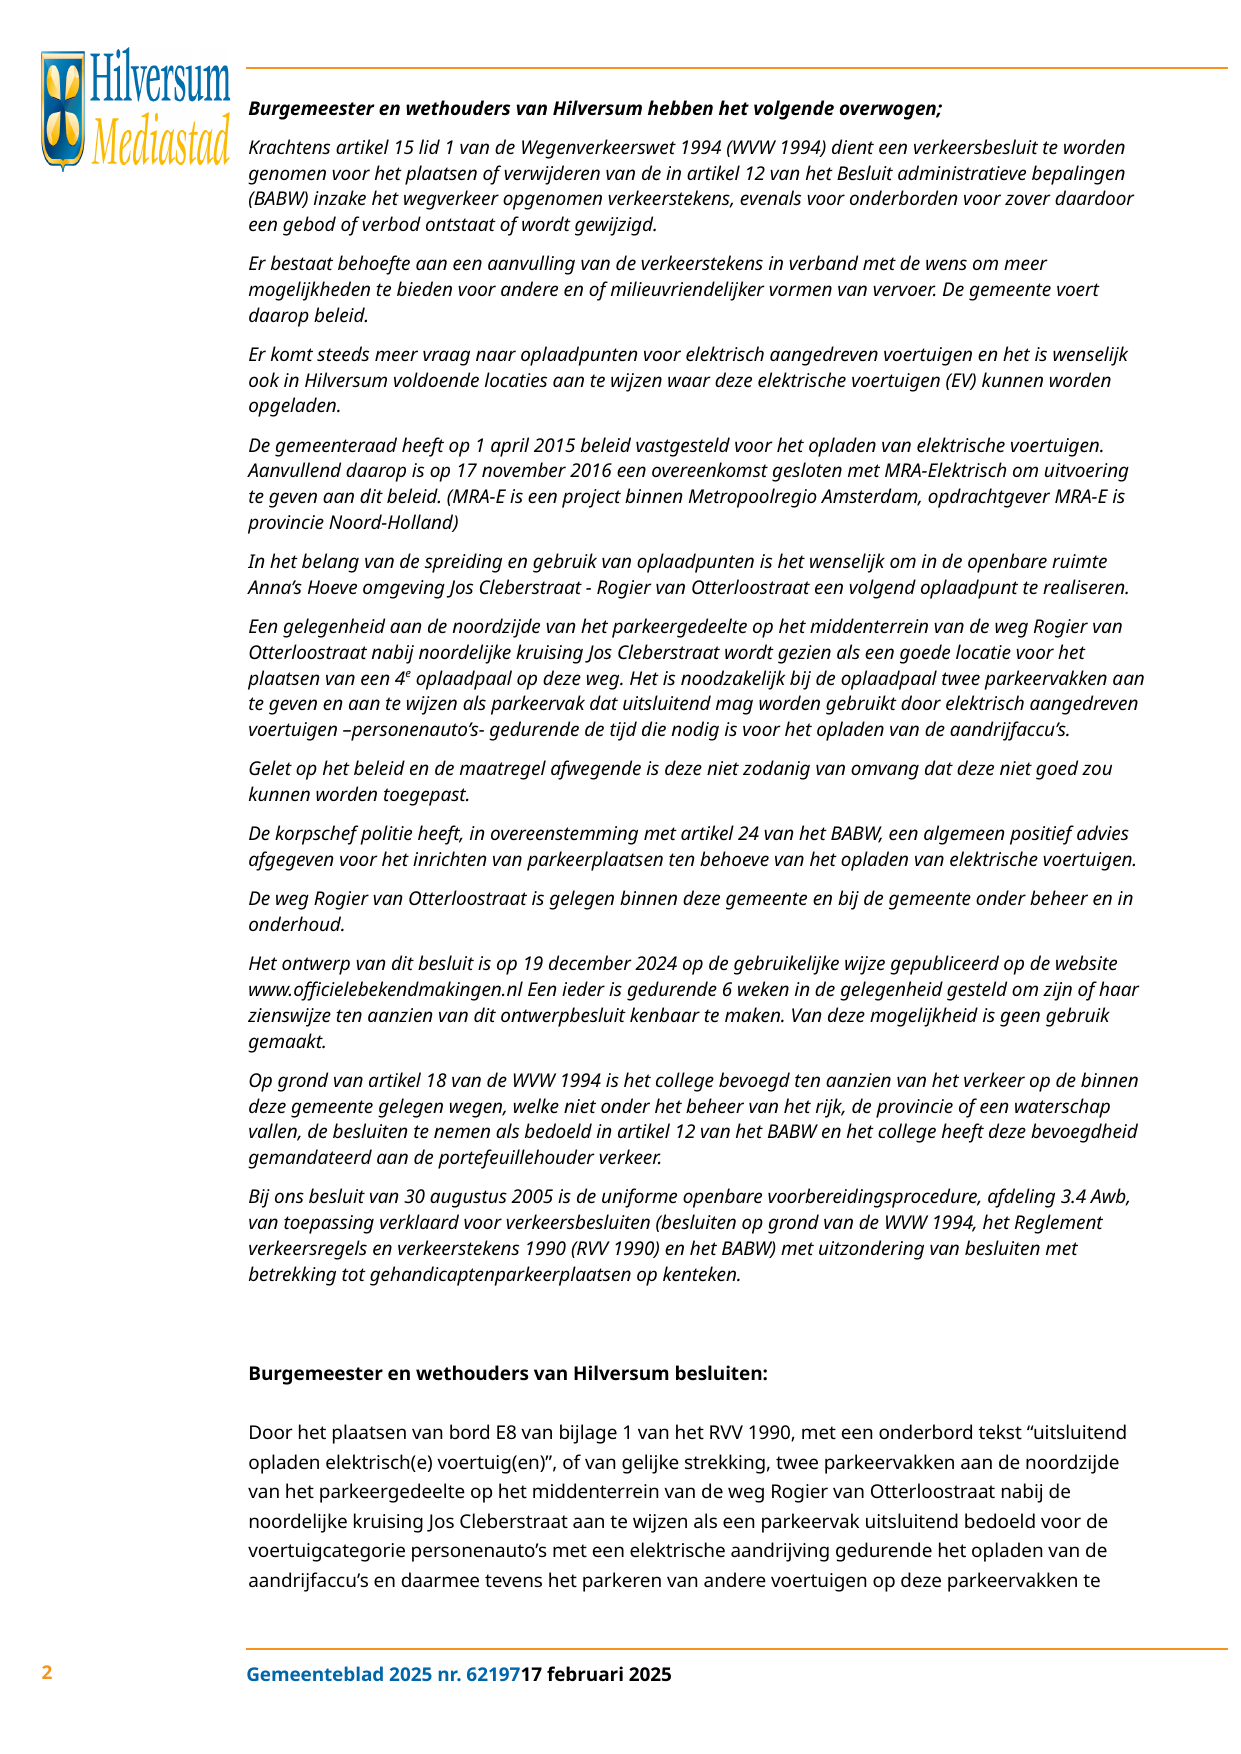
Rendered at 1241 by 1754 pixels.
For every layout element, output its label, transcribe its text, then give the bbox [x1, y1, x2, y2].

text Bij ons besluit van 30 augustus 2005 is de uniforme openbare voorbereidingsprocedure, afdeling 3.4 Awb, van toepassing verklaard voor verkeersbesluiten (besluiten op grond van de WVW 1994, het Reglement verkeersregels en verkeerstekens 1990 (RVV 1990) en het BABW) met uitzondering van besluiten met betrekking tot gehandicaptenparkeerplaatsen op kenteken. [248, 1183, 1152, 1286]
picture [41, 47, 231, 172]
text Gelet op het beleid en de maatregel afwegende is deze niet zodanig van omvang dat deze niet goed zou kunnen worden toegepast. [248, 756, 1152, 807]
text Krachtens artikel 15 lid 1 van de Wegenverkeerswet 1994 (WVW 1994) dient een verkeersbesluit te worden genomen voor het plaatsen of verwijderen van de in artikel 12 van het Besluit administratieve bepalingen (BABW) inzake het wegverkeer opgenomen verkeerstekens, evenals voor onderborden voor zover daardoor een gebod of verbod ontstaat of wordt gewijzigd. [248, 134, 1152, 237]
text Door het plaatsen van bord E8 van bijlage 1 van het RVV 1990, met een onderbord tekst “uitsluitend opladen elektrisch(e) voertuig(en)”, of van gelijke strekking, twee parkeervakken aan de noordzijde van het parkeergedeelte op het middenterrein van de weg Rogier van Otterloostraat nabij de noordelijke kruising Jos Cleberstraat aan te wijzen als een parkeervak uitsluitend bedoeld voor de voertuigcategorie personenauto’s met een elektrische aandrijving gedurende het opladen van de aandrijfaccu’s en daarmee tevens het parkeren van andere voertuigen op deze parkeervakken te [248, 1419, 1152, 1593]
text In het belang van de spreiding en gebruik van oplaadpunten is het wenselijk om in de openbare ruimte Anna’s Hoeve omgeving Jos Cleberstraat - Rogier van Otterloostraat een volgend oplaadpunt te realiseren. [248, 548, 1152, 600]
text De gemeenteraad heeft op 1 april 2015 beleid vastgesteld voor het opladen van elektrische voertuigen. Aanvullend daarop is op 17 november 2016 een overeenkomst gesloten met MRA-Elektrisch om uitvoering te geven aan dit beleid. (MRA-E is een project binnen Metropoolregio Amsterdam, opdrachtgever MRA-E is provincie Noord-Holland) [248, 432, 1152, 535]
text Een gelegenheid aan de noordzijde van het parkeergedeelte op het middenterrein van de weg Rogier van Otterloostraat nabij noordelijke kruising Jos Cleberstraat wordt gezien als een goede locatie voor het plaatsen van een 4e oplaadpaal op deze weg. Het is noodzakelijk bij de oplaadpaal twee parkeervakken aan te geven en aan te wijzen als parkeervak dat uitsluitend mag worden gebruikt door elektrisch aangedreven voertuigen –personenauto’s- gedurende de tijd die nodig is voor het opladen van de aandrijfaccu’s. [248, 613, 1152, 742]
text De weg Rogier van Otterloostraat is gelegen binnen deze gemeente en bij de gemeente onder beheer en in onderhoud. [248, 886, 1152, 937]
text Burgemeester en wethouders van Hilversum hebben het volgende overwogen; [248, 95, 1152, 121]
text Er komt steeds meer vraag naar oplaadpunten voor elektrisch aangedreven voertuigen en het is wenselijk ook in Hilversum voldoende locaties aan te wijzen waar deze elektrische voertuigen (EV) kunnen worden opgeladen. [248, 341, 1152, 418]
text Er bestaat behoefte aan een aanvulling van de verkeerstekens in verband met de wens om meer mogelijkheden te bieden voor andere en of milieuvriendelijker vormen van vervoer. De gemeente voert daarop beleid. [248, 251, 1152, 328]
text Op grond van artikel 18 van de WVW 1994 is het colle­ge bevoegd ten aanzien van het verkeer op de binnen deze gemeente gelegen wegen, welke niet onder het beheer van het rijk, de pro­vincie of een waterschap vallen, de besluiten te nemen als bedoeld in artikel 12 van het BABW en het college heeft deze bevoegdheid gemandateerd aan de portefeuillehouder verkeer. [248, 1067, 1152, 1170]
text De korpschef politie heeft, in overeenstemming met artikel 24 van het BABW, een algemeen positief advies afgegeven voor het inrichten van parkeerplaatsen ten behoeve van het opladen van elektrische voertuigen. [248, 821, 1152, 872]
text Burgemeester en wethouders van Hilversum besluiten: [248, 1360, 1152, 1386]
text Het ontwerp van dit besluit is op 19 december 2024 op de gebruikelijke wijze gepubliceerd op de website www.officielebekendmakingen.nl Een ieder is gedurende 6 weken in de gelegenheid gesteld om zijn of haar zienswijze ten aanzien van dit ontwerpbesluit kenbaar te maken. Van deze mogelijkheid is geen gebruik gemaakt. [248, 951, 1152, 1053]
